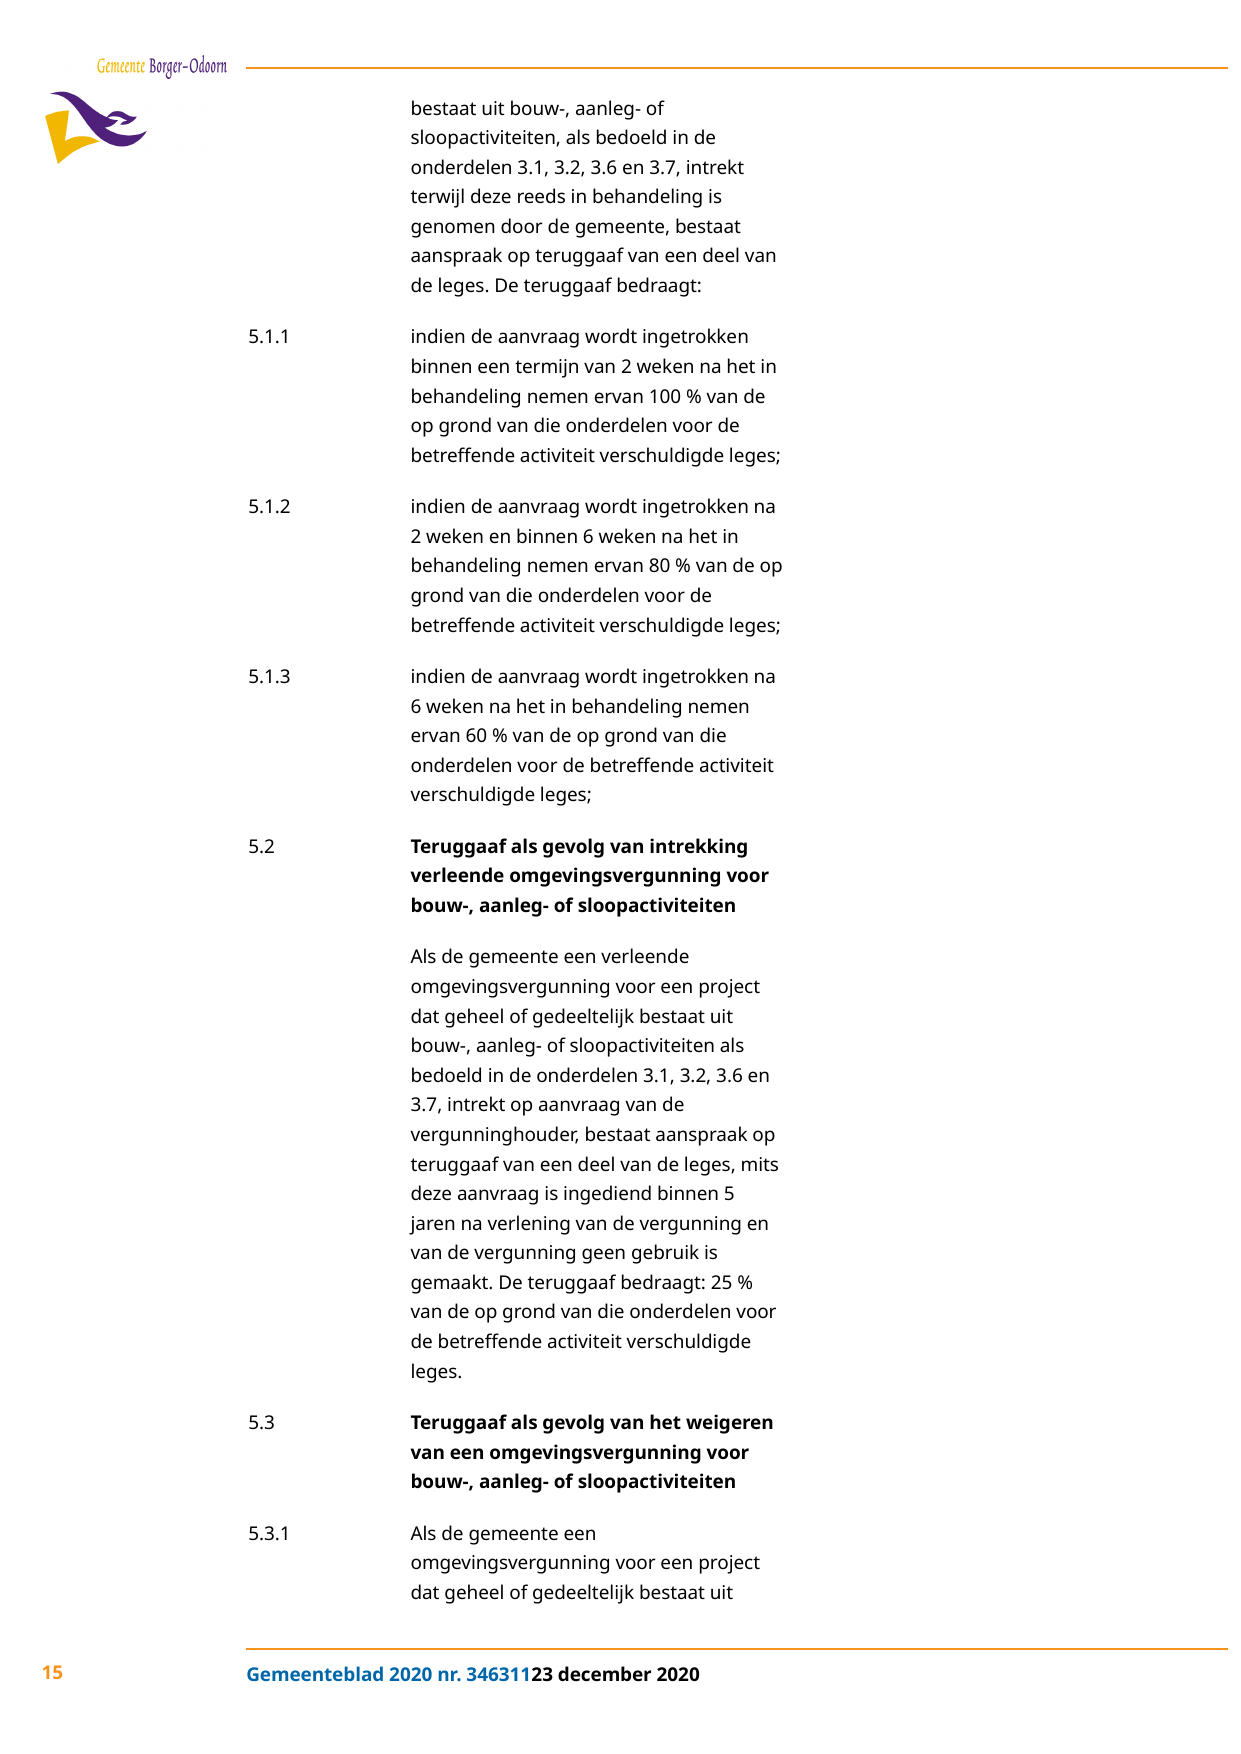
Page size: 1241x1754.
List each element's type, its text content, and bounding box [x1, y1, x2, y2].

table_cell [248, 468, 410, 493]
table_cell [785, 1409, 947, 1494]
table_cell [785, 944, 947, 1384]
table_cell [947, 638, 1152, 663]
table_cell Als de gemeente een omgevingsvergunning voor een project dat geheel of gedeeltelijk bestaat uit [410, 1520, 784, 1605]
table_cell [785, 468, 947, 493]
table_cell 5.3.1 [248, 1520, 410, 1605]
table_cell [410, 638, 784, 663]
picture [41, 47, 231, 172]
table_cell [410, 808, 784, 833]
table_cell [785, 1384, 947, 1409]
table_cell 5.1.3 [248, 663, 410, 807]
table_cell [947, 918, 1152, 944]
table_cell [785, 1494, 947, 1520]
table_cell [947, 298, 1152, 324]
table_cell [410, 1494, 784, 1520]
table_cell [248, 638, 410, 663]
table_cell [947, 1494, 1152, 1520]
table_cell [785, 808, 947, 833]
table_cell [410, 468, 784, 493]
table_cell [248, 1384, 410, 1409]
table_cell [410, 298, 784, 324]
table_cell [410, 918, 784, 944]
table_cell [947, 1520, 1152, 1605]
table_cell [248, 95, 410, 298]
table_cell [947, 95, 1152, 298]
table_cell [785, 95, 947, 298]
table_cell indien de aanvraag wordt ingetrokken na 2 weken en binnen 6 weken na het in behandeling nemen ervan 80 % van de op grond van die onderdelen voor de betreffende activiteit verschuldigde leges; [410, 494, 784, 638]
table_cell [248, 918, 410, 944]
table_cell 5.2 [248, 833, 410, 918]
table_cell [947, 944, 1152, 1384]
table_cell Teruggaaf als gevolg van intrekking verleende omgevingsvergunning voor bouw-, aanleg- of sloopactiviteiten [410, 833, 784, 918]
table_cell 5.1.2 [248, 494, 410, 638]
table_cell 5.1.1 [248, 324, 410, 468]
table_cell [248, 298, 410, 324]
table_cell [785, 324, 947, 468]
table_cell 5.3 [248, 1409, 410, 1494]
table_cell [947, 1409, 1152, 1494]
table_cell [947, 663, 1152, 807]
table_cell [410, 1384, 784, 1409]
table_cell [785, 918, 947, 944]
table_cell [947, 494, 1152, 638]
table_cell [785, 638, 947, 663]
table_cell [785, 494, 947, 638]
table_cell bestaat uit bouw-, aanleg- of sloopactiviteiten, als bedoeld in de onderdelen 3.1, 3.2, 3.6 en 3.7, intrekt terwijl deze reeds in behandeling is genomen door de gemeente, bestaat aanspraak op teruggaaf van een deel van de leges. De teruggaaf bedraagt: [410, 95, 784, 298]
table_cell indien de aanvraag wordt ingetrokken binnen een termijn van 2 weken na het in behandeling nemen ervan 100 % van de op grond van die onderdelen voor de betreffende activiteit verschuldigde leges; [410, 324, 784, 468]
table_cell [248, 808, 410, 833]
table_cell [785, 833, 947, 918]
table_cell [947, 808, 1152, 833]
table_cell [947, 833, 1152, 918]
table_cell [785, 298, 947, 324]
table_cell [248, 1494, 410, 1520]
table_cell [785, 663, 947, 807]
table_cell [947, 324, 1152, 468]
table_cell [947, 468, 1152, 493]
table_cell [248, 944, 410, 1384]
table_cell indien de aanvraag wordt ingetrokken na 6 weken na het in behandeling nemen ervan 60 % van de op grond van die onderdelen voor de betreffende activiteit verschuldigde leges; [410, 663, 784, 807]
table_cell Teruggaaf als gevolg van het weigeren van een omgevingsvergunning voor bouw-, aanleg- of sloopactiviteiten [410, 1409, 784, 1494]
table_cell [947, 1384, 1152, 1409]
table_cell [785, 1520, 947, 1605]
table_cell Als de gemeente een verleende omgevingsvergunning voor een project dat geheel of gedeeltelijk bestaat uit bouw-, aanleg- of sloopactiviteiten als bedoeld in de onderdelen 3.1, 3.2, 3.6 en 3.7, intrekt op aanvraag van de vergunninghouder, bestaat aanspraak op teruggaaf van een deel van de leges, mits deze aanvraag is ingediend binnen 5 jaren na verlening van de vergunning en van de vergunning geen gebruik is gemaakt. De teruggaaf bedraagt: 25 % van de op grond van die onderdelen voor de betreffende activiteit verschuldigde leges. [410, 944, 784, 1384]
